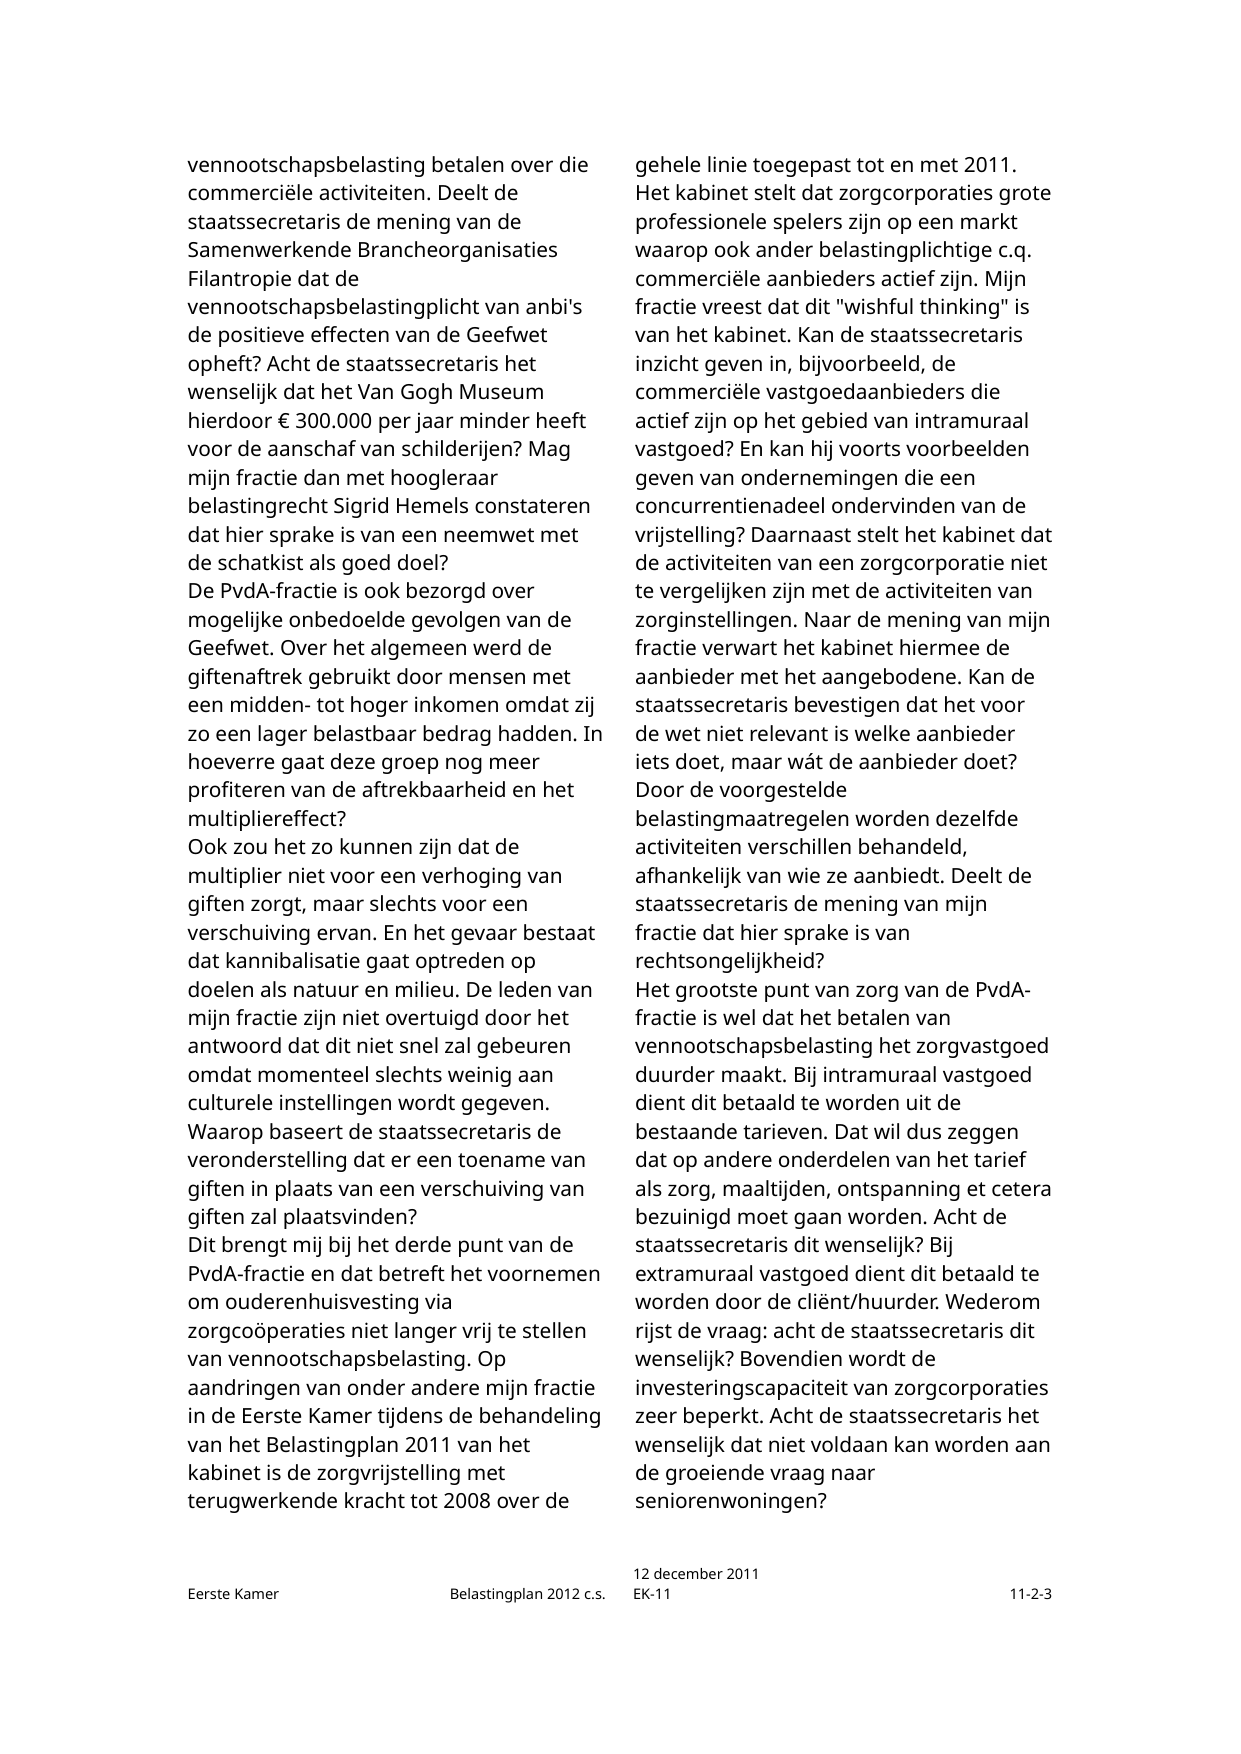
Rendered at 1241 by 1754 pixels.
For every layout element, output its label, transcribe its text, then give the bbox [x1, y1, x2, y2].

text Het grootste punt van zorg van de PvdA-fractie is wel dat het betalen van vennootschapsbelasting het zorgvastgoed duurder maakt. Bij intramuraal vastgoed dient dit betaald te worden uit de bestaande tarieven. Dat wil dus zeggen dat op andere onderdelen van het tarief als zorg, maaltijden, ontspanning et cetera bezuinigd moet gaan worden. Acht de staatssecretaris dit wenselijk? Bij extramuraal vastgoed dient dit betaald te worden door de cliënt/huurder. Wederom rijst de vraag: acht de staatssecretaris dit wenselijk? Bovendien wordt de investeringscapaciteit van zorgcorporaties zeer beperkt. Acht de staatssecretaris het wenselijk dat niet voldaan kan worden aan de groeiende vraag naar seniorenwoningen? [635, 975, 1053, 1515]
text Ook zou het zo kunnen zijn dat de multiplier niet voor een verhoging van giften zorgt, maar slechts voor een verschuiving ervan. En het gevaar bestaat dat kannibalisatie gaat optreden op doelen als natuur en milieu. De leden van mijn fractie zijn niet overtuigd door het antwoord dat dit niet snel zal gebeuren omdat momenteel slechts weinig aan culturele instellingen wordt gegeven. Waarop baseert de staatssecretaris de veronderstelling dat er een toename van giften in plaats van een verschuiving van giften zal plaatsvinden? [187, 832, 605, 1231]
text vennootschapsbelasting betalen over die commerciële activiteiten. Deelt de staatssecretaris de mening van de Samenwerkende Brancheorganisaties Filantropie dat de vennootschapsbelastingplicht van anbi's de positieve effecten van de Geefwet opheft? Acht de staatssecretaris het wenselijk dat het Van Gogh Museum hierdoor € 300.000 per jaar minder heeft voor de aanschaf van schilderijen? Mag mijn fractie dan met hoogleraar belastingrecht Sigrid Hemels constateren dat hier sprake is van een neemwet met de schatkist als goed doel? [187, 150, 605, 577]
text Het kabinet stelt dat zorgcorporaties grote professionele spelers zijn op een markt waarop ook ander belastingplichtige c.q. commerciële aanbieders actief zijn. Mijn fractie vreest dat dit "wishful thinking" is van het kabinet. Kan de staatssecretaris inzicht geven in, bijvoorbeeld, de commerciële vastgoedaanbieders die actief zijn op het gebied van intramuraal vastgoed? En kan hij voorts voorbeelden geven van ondernemingen die een concurrentienadeel ondervinden van de vrijstelling? Daarnaast stelt het kabinet dat de activiteiten van een zorgcorporatie niet te vergelijken zijn met de activiteiten van zorginstellingen. Naar de mening van mijn fractie verwart het kabinet hiermee de aanbieder met het aangebodene. Kan de staatssecretaris bevestigen dat het voor de wet niet relevant is welke aanbieder iets doet, maar wát de aanbieder doet? Door de voorgestelde belastingmaatregelen worden dezelfde activiteiten verschillen behandeld, afhankelijk van wie ze aanbiedt. Deelt de staatssecretaris de mening van mijn fractie dat hier sprake is van rechtsongelijkheid? [635, 178, 1053, 975]
text De PvdA-fractie is ook bezorgd over mogelijke onbedoelde gevolgen van de Geefwet. Over het algemeen werd de giftenaftrek gebruikt door mensen met een midden- tot hoger inkomen omdat zij zo een lager belastbaar bedrag hadden. In hoeverre gaat deze groep nog meer profiteren van de aftrekbaarheid en het multipliereffect? [187, 577, 605, 832]
text gehele linie toegepast tot en met 2011. [635, 150, 1053, 178]
text Dit brengt mij bij het derde punt van de PvdA-fractie en dat betreft het voornemen om ouderenhuisvesting via zorgcoöperaties niet langer vrij te stellen van vennootschapsbelasting. Op aandringen van onder andere mijn fractie in de Eerste Kamer tijdens de behandeling van het Belastingplan 2011 van het kabinet is de zorgvrijstelling met terugwerkende kracht tot 2008 over de [187, 1231, 605, 1515]
